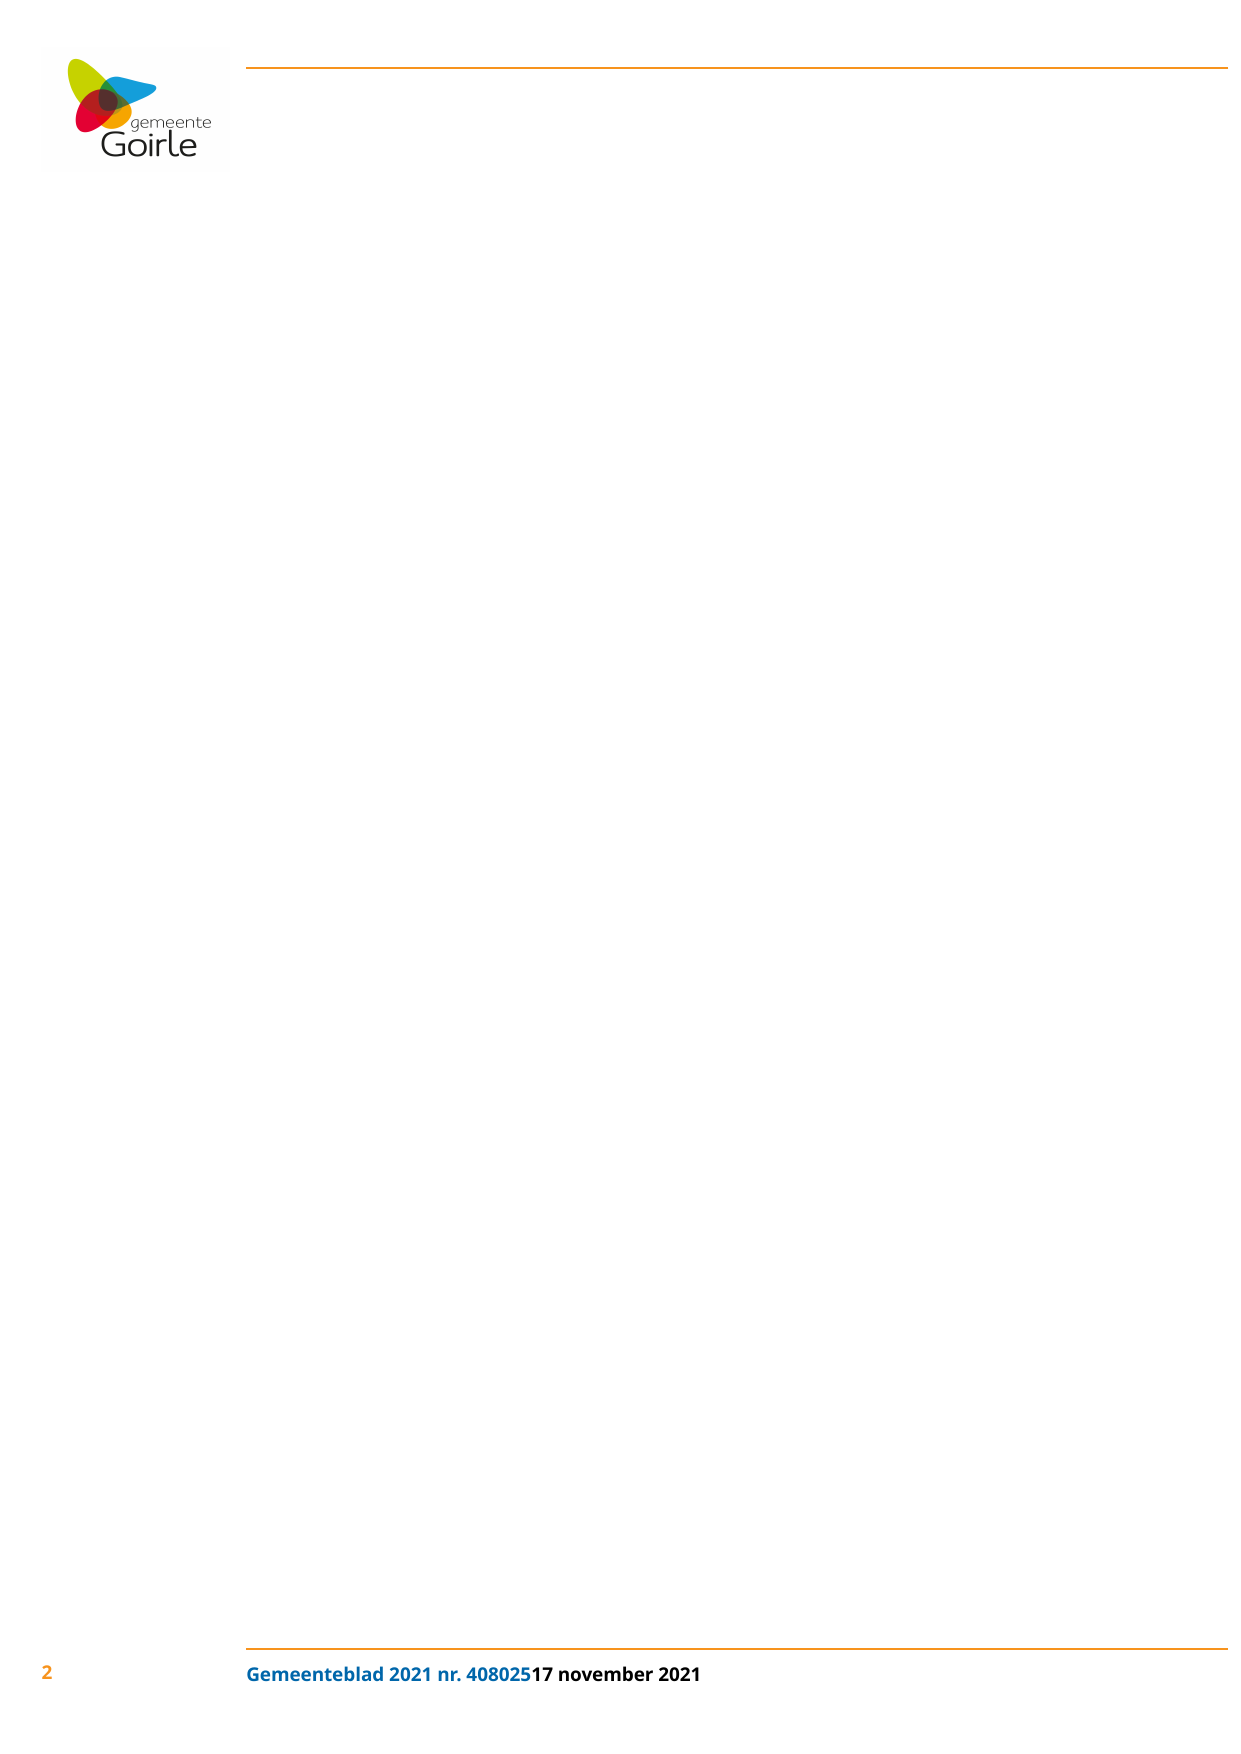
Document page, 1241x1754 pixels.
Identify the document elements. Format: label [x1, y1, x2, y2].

picture [41, 47, 231, 172]
